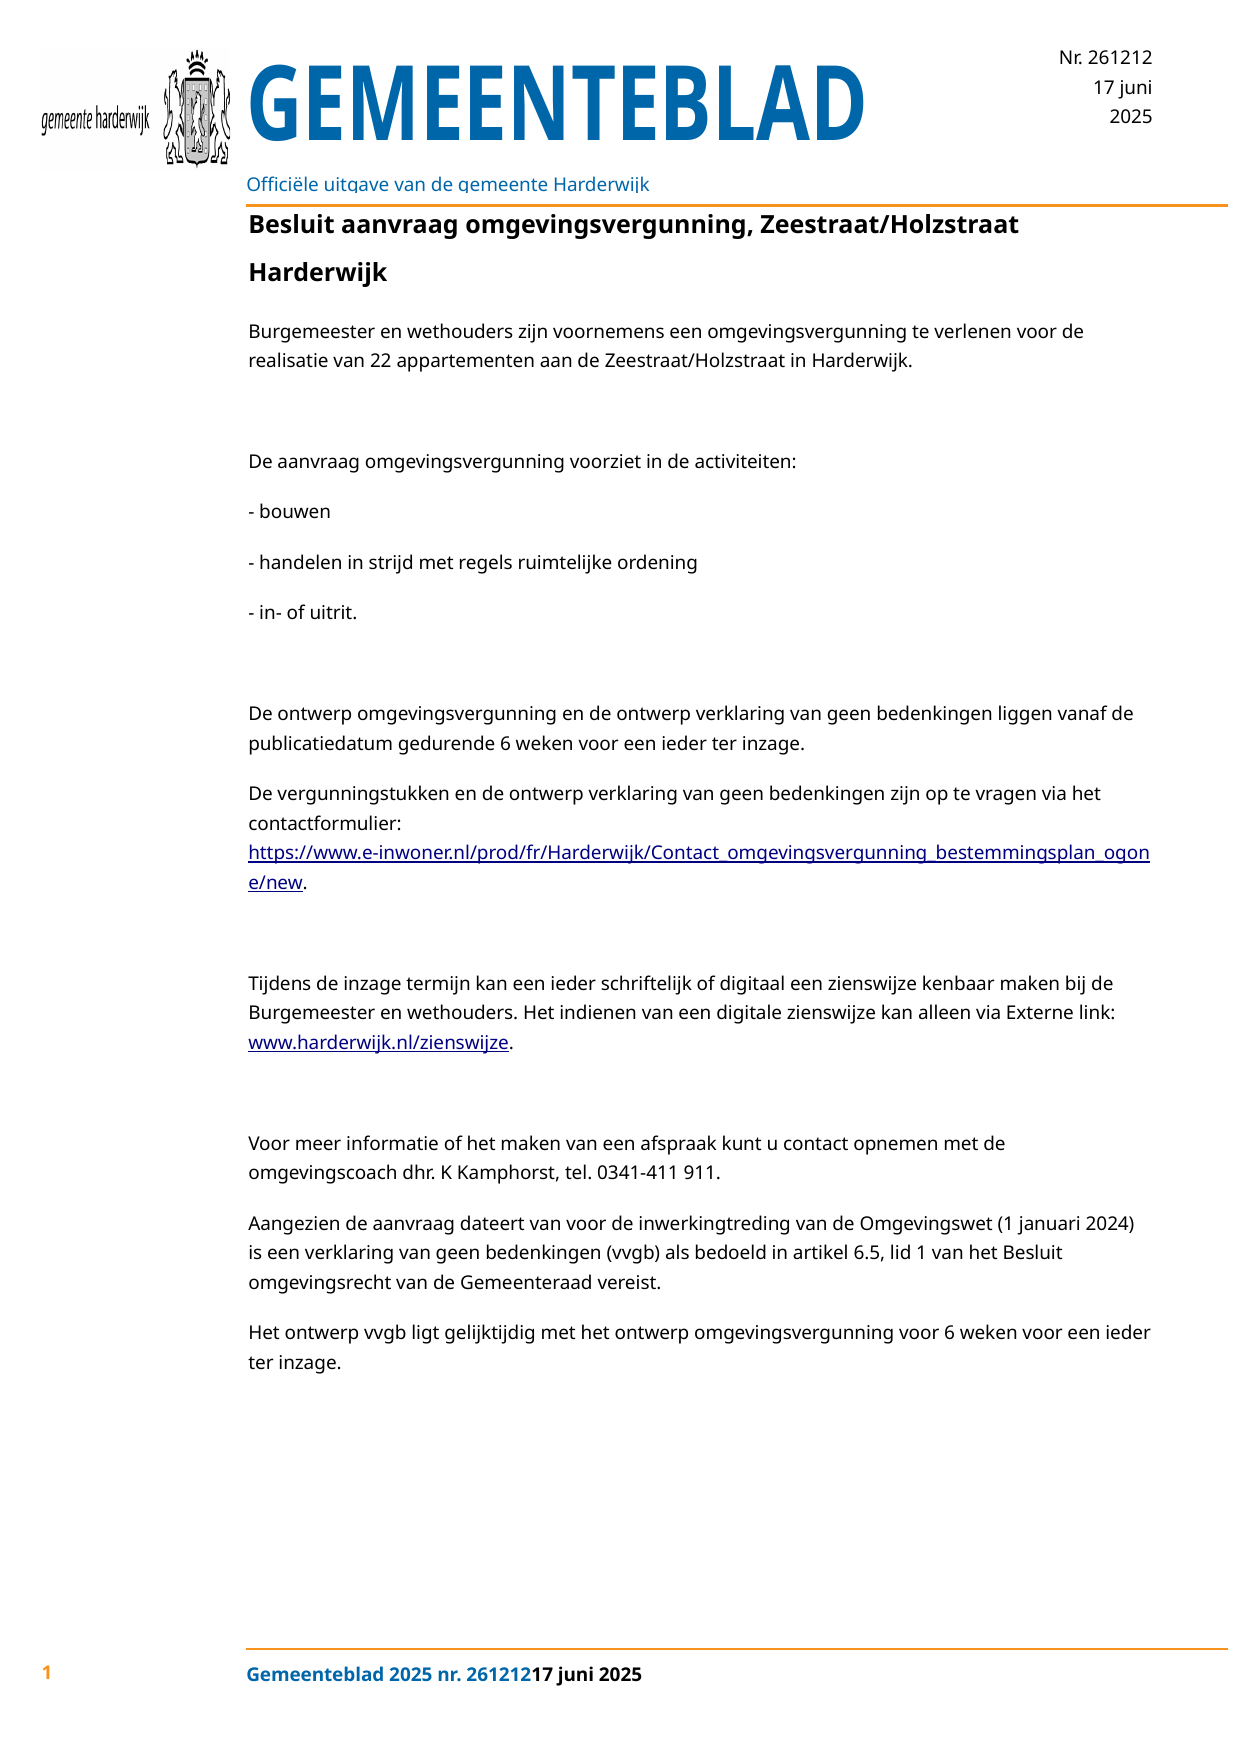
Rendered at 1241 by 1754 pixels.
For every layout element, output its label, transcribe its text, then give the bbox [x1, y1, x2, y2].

text - handelen in strijd met regels ruimtelijke ordening [248, 549, 1152, 575]
text Besluit aanvraag omgevingsvergunning, Zeestraat/Holzstraat Harderwijk [248, 207, 1152, 288]
text Het ontwerp vvgb ligt gelijktijdig met het ontwerp omgevingsvergunning voor 6 weken voor een ieder ter inzage. [248, 1319, 1152, 1375]
text Voor meer informatie of het maken van een afspraak kunt u contact opnemen met de omgevingscoach dhr. K Kamphorst, tel. 0341-411 911. [248, 1130, 1152, 1185]
text Tijdens de inzage termijn kan een ieder schriftelijk of digitaal een zienswijze kenbaar maken bij de Burgemeester en wethouders. Het indienen van een digitale zienswijze kan alleen via Externe link: www.harderwijk.nl/zienswijze. [248, 970, 1152, 1055]
picture [41, 47, 231, 172]
text - in- of uitrit. [248, 599, 1152, 625]
text De vergunningstukken en de ontwerp verklaring van geen bedenkingen zijn op te vragen via het contactformulier: https://www.e-inwoner.nl/prod/fr/Harderwijk/Contact_omgevingsvergunning_bestemmingsplan_ogone/new. [248, 780, 1152, 895]
text Burgemeester en wethouders zijn voornemens een omgevingsvergunning te verlenen voor de realisatie van 22 appartementen aan de Zeestraat/Holzstraat in Harderwijk. [248, 318, 1152, 373]
text - bouwen [248, 499, 1152, 524]
text De ontwerp omgevingsvergunning en de ontwerp verklaring van geen bedenkingen liggen vanaf de publicatiedatum gedurende 6 weken voor een ieder ter inzage. [248, 700, 1152, 756]
text De aanvraag omgevingsvergunning voorziet in de activiteiten: [248, 448, 1152, 474]
text Aangezien de aanvraag dateert van voor de inwerkingtreding van de Omgevingswet (1 januari 2024) is een verklaring van geen bedenkingen (vvgb) als bedoeld in artikel 6.5, lid 1 van het Besluit omgevingsrecht van de Gemeenteraad vereist. [248, 1210, 1152, 1295]
